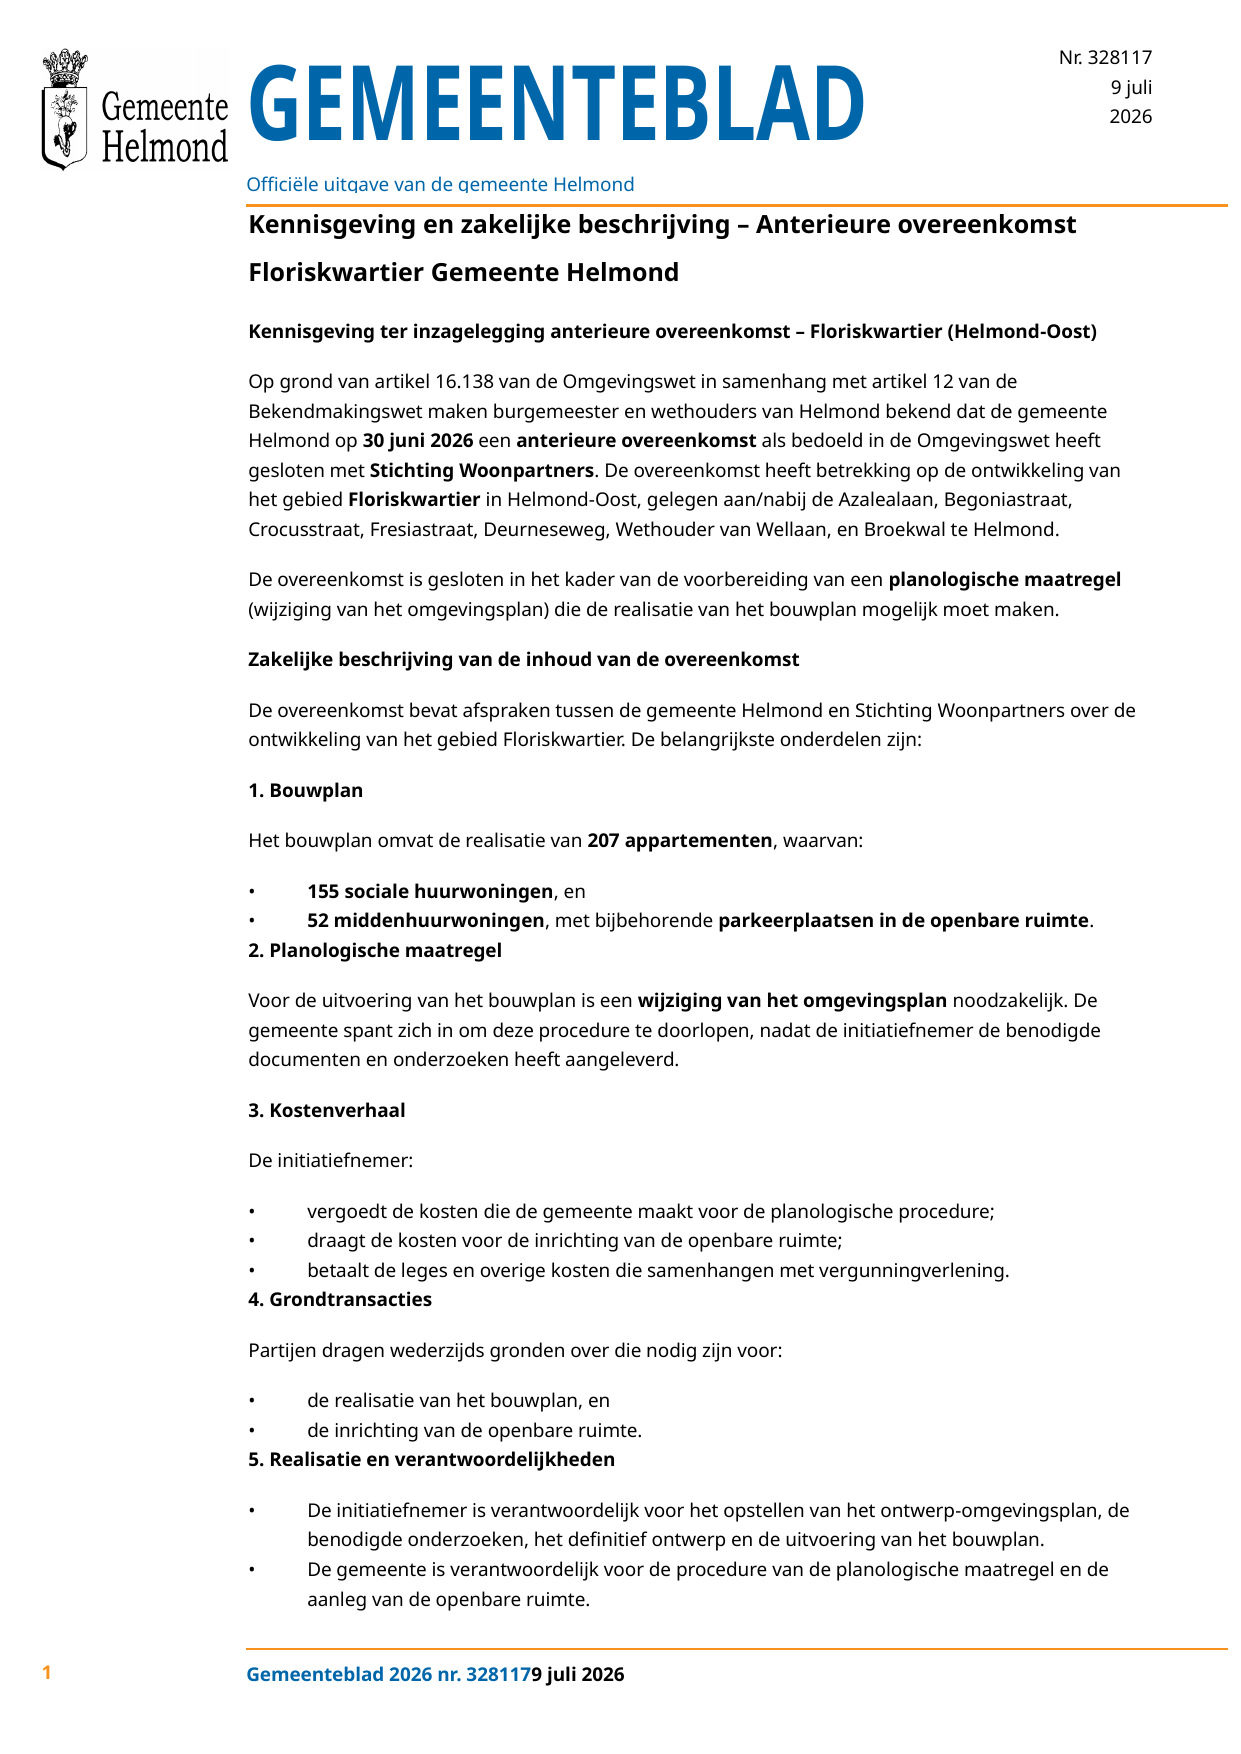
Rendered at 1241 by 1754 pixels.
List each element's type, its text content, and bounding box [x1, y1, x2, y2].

list betaalt de leges en overige kosten die samenhangen met vergunningverlening. [248, 1257, 1152, 1283]
list de inrichting van de openbare ruimte. [248, 1417, 1152, 1443]
text De overeenkomst is gesloten in het kader van de voorbereiding van een planologische maatregel (wijziging van het omgevingsplan) die de realisatie van het bouwplan mogelijk moet maken. [248, 567, 1152, 622]
text De initiatiefnemer: [248, 1147, 1152, 1173]
text Het bouwplan omvat de realisatie van 207 appartementen, waarvan: [248, 827, 1152, 853]
list draagt de kosten voor de inrichting van de openbare ruimte; [248, 1227, 1152, 1253]
text 3. Kostenverhaal [248, 1097, 1152, 1123]
list 155 sociale huurwoningen, en [248, 878, 1152, 904]
picture [41, 47, 231, 172]
text 1. Bouwplan [248, 777, 1152, 803]
list 52 middenhuurwoningen, met bijbehorende parkeerplaatsen in de openbare ruimte. [248, 907, 1152, 933]
list de realisatie van het bouwplan, en [248, 1387, 1152, 1413]
list vergoedt de kosten die de gemeente maakt voor de planologische procedure; [248, 1198, 1152, 1224]
text 5. Realisatie en verantwoordelijkheden [248, 1447, 1152, 1472]
text Kennisgeving ter inzagelegging anterieure overeenkomst – Floriskwartier (Helmond‑Oost) [248, 318, 1152, 344]
list De gemeente is verantwoordelijk voor de procedure van de planologische maatregel en de aanleg van de openbare ruimte. [248, 1556, 1152, 1612]
text Voor de uitvoering van het bouwplan is een wijziging van het omgevingsplan noodzakelijk. De gemeente spant zich in om deze procedure te doorlopen, nadat de initiatiefnemer de benodigde documenten en onderzoeken heeft aangeleverd. [248, 987, 1152, 1072]
text Kennisgeving en zakelijke beschrijving – Anterieure overeenkomst Floriskwartier Gemeente Helmond [248, 207, 1152, 288]
text Partijen dragen wederzijds gronden over die nodig zijn voor: [248, 1337, 1152, 1363]
text 4. Grondtransacties [248, 1287, 1152, 1312]
text De overeenkomst bevat afspraken tussen de gemeente Helmond en Stichting Woonpartners over de ontwikkeling van het gebied Floriskwartier. De belangrijkste onderdelen zijn: [248, 697, 1152, 752]
text 2. Planologische maatregel [248, 937, 1152, 963]
text Zakelijke beschrijving van de inhoud van de overeenkomst [248, 647, 1152, 672]
text Op grond van artikel 16.138 van de Omgevingswet in samenhang met artikel 12 van de Bekendmakingswet maken burgemeester en wethouders van Helmond bekend dat de gemeente Helmond op 30 juni 2026 een anterieure overeenkomst als bedoeld in de Omgevingswet heeft gesloten met Stichting Woonpartners. De overeenkomst heeft betrekking op de ontwikkeling van het gebied Floriskwartier in Helmond‑Oost, gelegen aan/nabij de Azalealaan, Begoniastraat, Crocusstraat, Fresiastraat, Deurneseweg, Wethouder van Wellaan, en Broekwal te Helmond. [248, 368, 1152, 542]
list De initiatiefnemer is verantwoordelijk voor het opstellen van het ontwerp‑omgevingsplan, de benodigde onderzoeken, het definitief ontwerp en de uitvoering van het bouwplan. [248, 1497, 1152, 1552]
